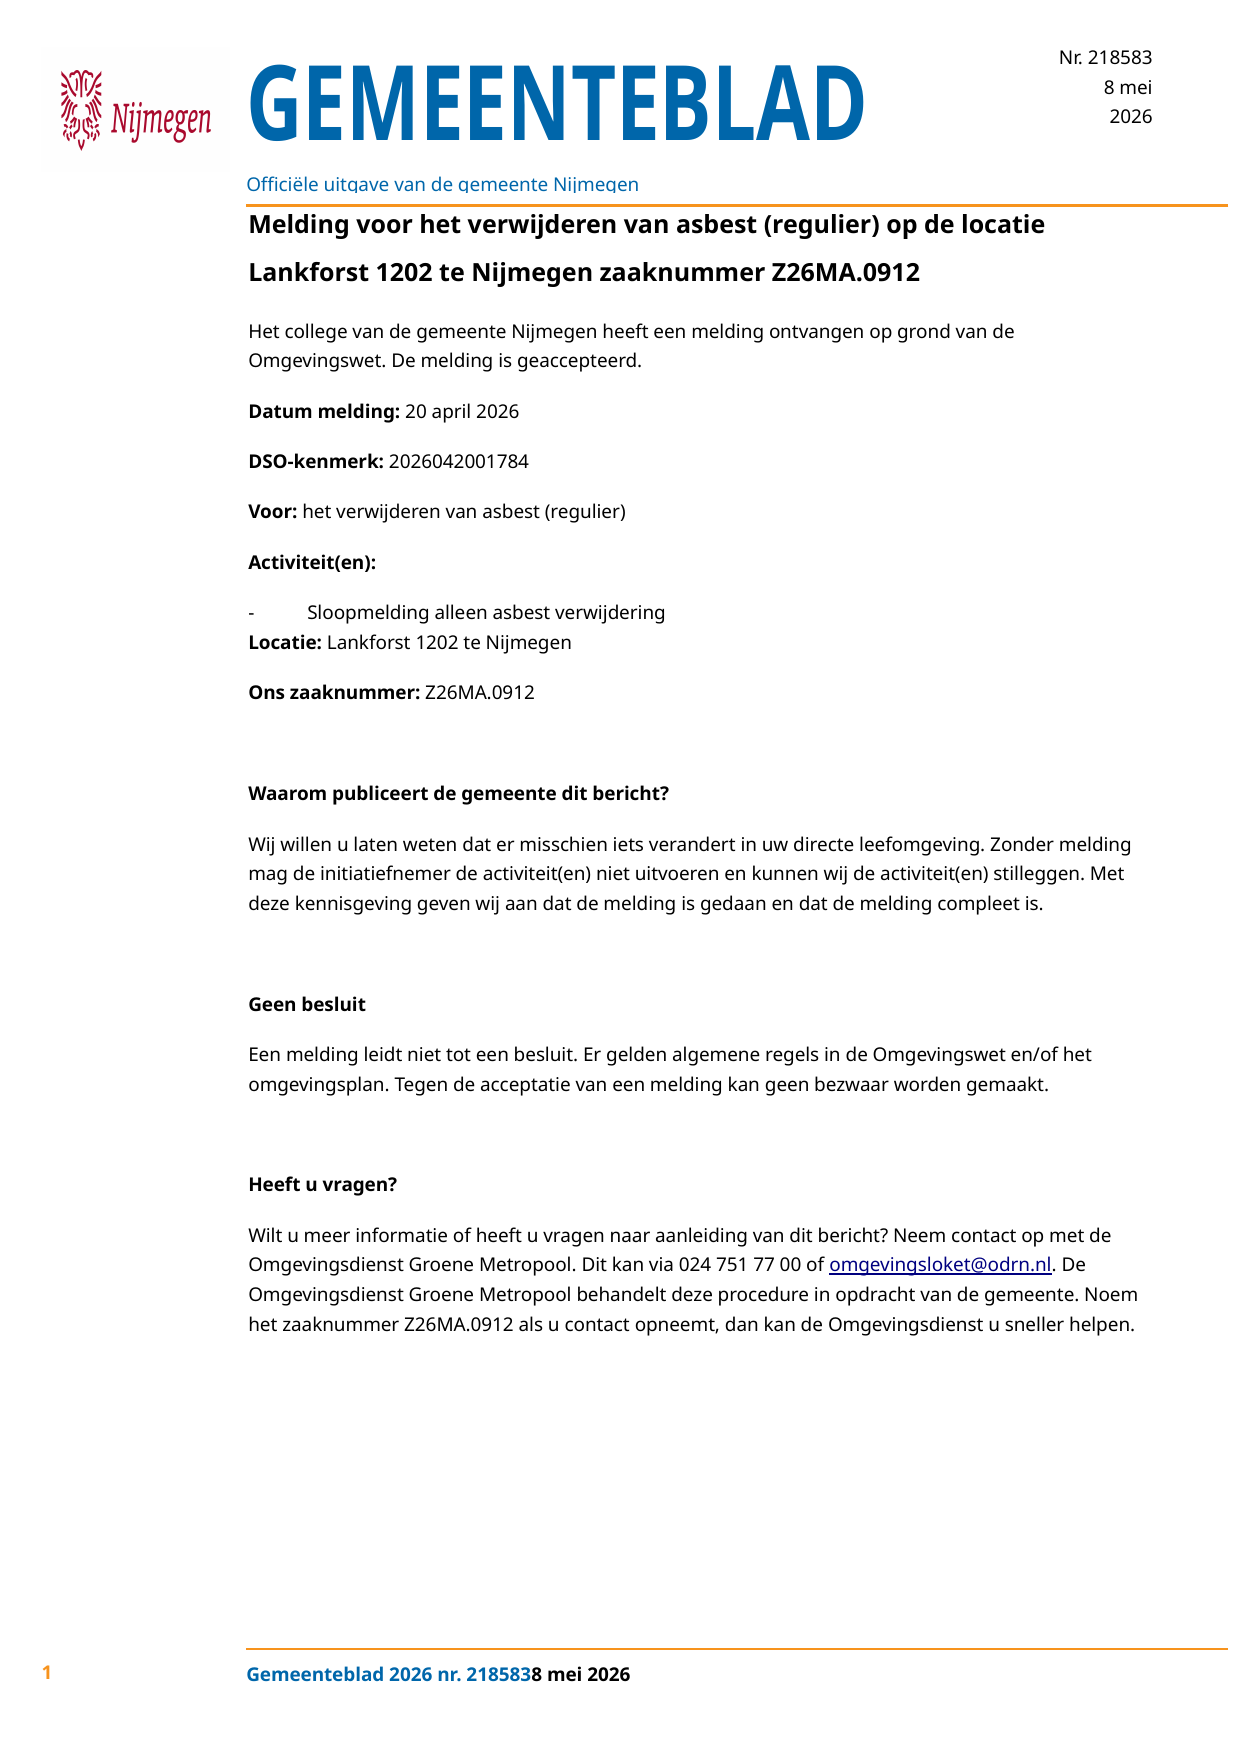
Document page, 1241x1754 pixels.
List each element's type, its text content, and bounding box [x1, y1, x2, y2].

picture [41, 47, 231, 172]
text Geen besluit [248, 991, 1152, 1017]
text Het college van de gemeente Nijmegen heeft een melding ontvangen op grond van de Omgevingswet. De melding is geaccepteerd. [248, 318, 1152, 373]
text DSO-kenmerk: 2026042001784 [248, 448, 1152, 474]
text Wij willen u laten weten dat er misschien iets verandert in uw directe leefomgeving. Zonder melding mag de initiatiefnemer de activiteit(en) niet uitvoeren en kunnen wij de activiteit(en) stilleggen. Met deze kennisgeving geven wij aan dat de melding is gedaan en dat de melding compleet is. [248, 831, 1152, 916]
text Een melding leidt niet tot een besluit. Er gelden algemene regels in de Omgevingswet en/of het omgevingsplan. Tegen de acceptatie van een melding kan geen bezwaar worden gemaakt. [248, 1041, 1152, 1097]
text Melding voor het verwijderen van asbest (regulier) op de locatie Lankforst 1202 te Nijmegen zaaknummer Z26MA.0912 [248, 207, 1152, 288]
text Wilt u meer informatie of heeft u vragen naar aanleiding van dit bericht? Neem contact op met de Omgevingsdienst Groene Metropool. Dit kan via 024 751 77 00 of omgevingsloket@odrn.nl. De Omgevingsdienst Groene Metropool behandelt deze procedure in opdracht van de gemeente. Noem het zaaknummer Z26MA.0912 als u contact opneemt, dan kan de Omgevingsdienst u sneller helpen. [248, 1222, 1152, 1337]
text Datum melding: 20 april 2026 [248, 398, 1152, 424]
text Voor: het verwijderen van asbest (regulier) [248, 499, 1152, 524]
text Waarom publiceert de gemeente dit bericht? [248, 780, 1152, 806]
text Ons zaaknummer: Z26MA.0912 [248, 679, 1152, 705]
text Locatie: Lankforst 1202 te Nijmegen [248, 629, 1152, 655]
list Sloopmelding alleen asbest verwijdering [248, 599, 1152, 625]
text Heeft u vragen? [248, 1172, 1152, 1197]
text Activiteit(en): [248, 549, 1152, 575]
